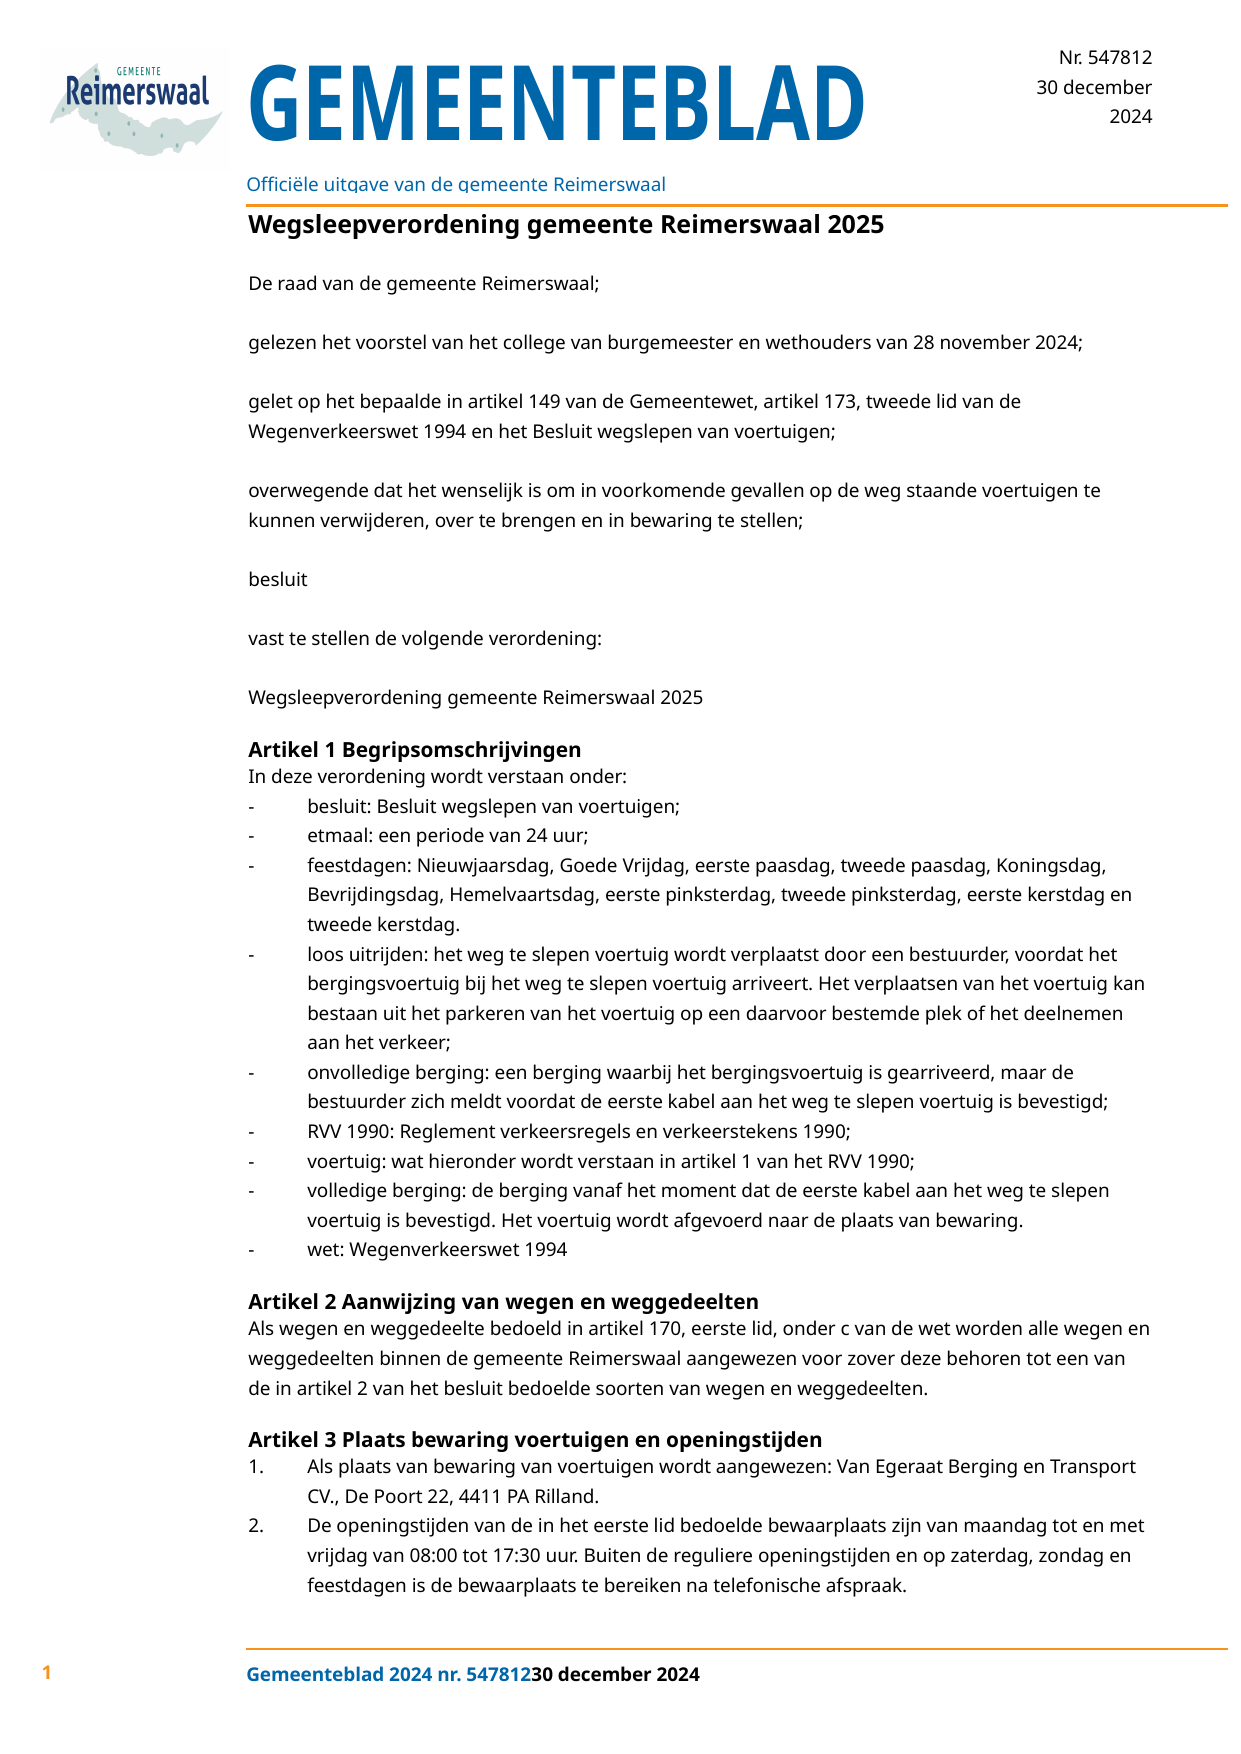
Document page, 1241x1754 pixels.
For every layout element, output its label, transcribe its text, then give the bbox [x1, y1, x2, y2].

list voertuig: wat hieronder wordt verstaan in artikel 1 van het RVV 1990; [248, 1148, 1152, 1174]
text overwegende dat het wenselijk is om in voorkomende gevallen op de weg staande voertuigen te kunnen verwijderen, over te brengen en in bewaring te stellen; [248, 477, 1152, 533]
list Als plaats van bewaring van voertuigen wordt aangewezen: Van Egeraat Berging en Transport CV., De Poort 22, 4411 PA Rilland. [248, 1453, 1152, 1509]
list wet: Wegenverkeerswet 1994 [248, 1237, 1152, 1262]
text Artikel 3 Plaats bewaring voertuigen en openingstijden [248, 1425, 1152, 1453]
list etmaal: een periode van 24 uur; [248, 822, 1152, 848]
list volledige berging: de berging vanaf het moment dat de eerste kabel aan het weg te slepen voertuig is bevestigd. Het voertuig wordt afgevoerd naar de plaats van bewaring. [248, 1177, 1152, 1233]
list RVV 1990: Reglement verkeersregels en verkeerstekens 1990; [248, 1118, 1152, 1144]
text Wegsleepverordening gemeente Reimerswaal 2025 [248, 207, 1152, 241]
text Wegsleepverordening gemeente Reimerswaal 2025 [248, 684, 1152, 710]
picture [41, 47, 231, 172]
text In deze verordening wordt verstaan onder: [248, 763, 1152, 789]
text gelet op het bepaalde in artikel 149 van de Gemeentewet, artikel 173, tweede lid van de Wegenverkeerswet 1994 en het Besluit wegslepen van voertuigen; [248, 389, 1152, 444]
text vast te stellen de volgende verordening: [248, 625, 1152, 651]
text Artikel 1 Begripsomschrijvingen [248, 735, 1152, 763]
text Artikel 2 Aanwijzing van wegen en weggedeelten [248, 1287, 1152, 1316]
text De raad van de gemeente Reimerswaal; [248, 270, 1152, 296]
list loos uitrijden: het weg te slepen voertuig wordt verplaatst door een bestuurder, voordat het bergingsvoertuig bij het weg te slepen voertuig arriveert. Het verplaatsen van het voertuig kan bestaan uit het parkeren van het voertuig op een daarvoor bestemde plek of het deelnemen aan het verkeer; [248, 941, 1152, 1055]
text gelezen het voorstel van het college van burgemeester en wethouders van 28 november 2024; [248, 329, 1152, 355]
list De openingstijden van de in het eerste lid bedoelde bewaarplaats zijn van maandag tot en met vrijdag van 08:00 tot 17:30 uur. Buiten de reguliere openingstijden en op zaterdag, zondag en feestdagen is de bewaarplaats te bereiken na telefonische afspraak. [248, 1513, 1152, 1598]
list onvolledige berging: een berging waarbij het bergingsvoertuig is gearriveerd, maar de bestuurder zich meldt voordat de eerste kabel aan het weg te slepen voertuig is bevestigd; [248, 1059, 1152, 1114]
text Als wegen en weggedeelte bedoeld in artikel 170, eerste lid, onder c van de wet worden alle wegen en weggedeelten binnen de gemeente Reimerswaal aangewezen voor zover deze behoren tot een van de in artikel 2 van het besluit bedoelde soorten van wegen en weggedeelten. [248, 1316, 1152, 1400]
text besluit [248, 566, 1152, 592]
list besluit: Besluit wegslepen van voertuigen; [248, 793, 1152, 819]
list feestdagen: Nieuwjaarsdag, Goede Vrijdag, eerste paasdag, tweede paasdag, Koningsdag, Bevrijdingsdag, Hemelvaartsdag, eerste pinksterdag, tweede pinksterdag, eerste kerstdag en tweede kerstdag. [248, 852, 1152, 937]
